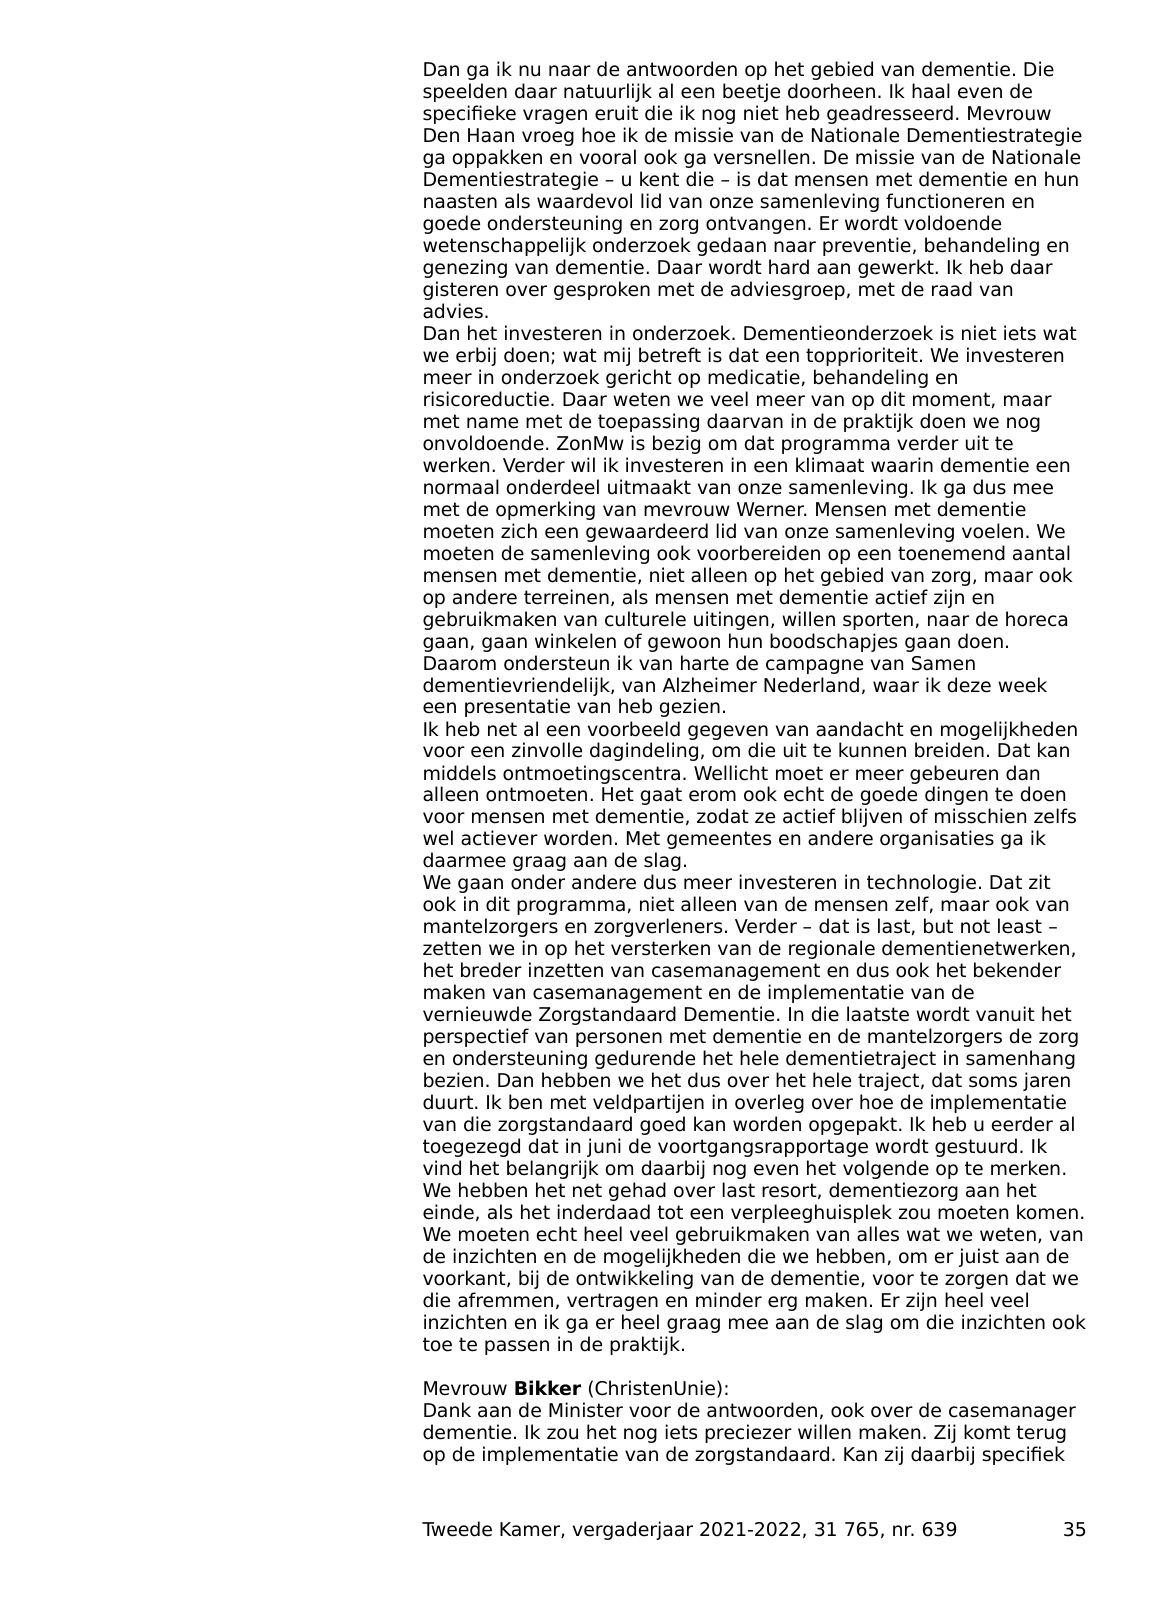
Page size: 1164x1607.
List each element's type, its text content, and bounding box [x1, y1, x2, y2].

text We gaan onder andere dus meer investeren in technologie. Dat zit ook in dit programma, niet alleen van de mensen zelf, maar ook van mantelzorgers en zorgverleners. Verder – dat is last, but not least – zetten we in op het versterken van de regionale dementienetwerken, het breder inzetten van casemanagement en dus ook het bekender maken van casemanagement en de implementatie van de vernieuwde Zorgstandaard Dementie. In die laatste wordt vanuit het perspectief van personen met dementie en de mantelzorgers de zorg en ondersteuning gedurende het hele dementietraject in samenhang bezien. Dan hebben we het dus over het hele traject, dat soms jaren duurt. Ik ben met veldpartijen in overleg over hoe de implementatie van die zorgstandaard goed kan worden opgepakt. Ik heb u eerder al toegezegd dat in juni de voortgangsrapportage wordt gestuurd. Ik vind het belangrijk om daarbij nog even het volgende op te merken. We hebben het net gehad over last resort, dementiezorg aan het einde, als het inderdaad tot een verpleeghuisplek zou moeten komen. We moeten echt heel veel gebruikmaken van alles wat we weten, van de inzichten en de mogelijkheden die we hebben, om er juist aan de voorkant, bij de ontwikkeling van de dementie, voor te zorgen dat we die afremmen, vertragen en minder erg maken. Er zijn heel veel inzichten en ik ga er heel graag mee aan de slag om die inzichten ook toe te passen in de praktijk. [422, 872, 1087, 1356]
text Dan het investeren in onderzoek. Dementieonderzoek is niet iets wat we erbij doen; wat mij betreft is dat een topprioriteit. We investeren meer in onderzoek gericht op medicatie, behandeling en risicoreductie. Daar weten we veel meer van op dit moment, maar met name met de toepassing daarvan in de praktijk doen we nog onvoldoende. ZonMw is bezig om dat programma verder uit te werken. Verder wil ik investeren in een klimaat waarin dementie een normaal onderdeel uitmaakt van onze samenleving. Ik ga dus mee met de opmerking van mevrouw Werner. Mensen met dementie moeten zich een gewaardeerd lid van onze samenleving voelen. We moeten de samenleving ook voorbereiden op een toenemend aantal mensen met dementie, niet alleen op het gebied van zorg, maar ook op andere terreinen, als mensen met dementie actief zijn en gebruikmaken van culturele uitingen, willen sporten, naar de horeca gaan, gaan winkelen of gewoon hun boodschapjes gaan doen. Daarom ondersteun ik van harte de campagne van Samen dementievriendelijk, van Alzheimer Nederland, waar ik deze week een presentatie van heb gezien. [422, 323, 1087, 718]
text Ik heb net al een voorbeeld gegeven van aandacht en mogelijkheden voor een zinvolle dagindeling, om die uit te kunnen breiden. Dat kan middels ontmoetingscentra. Wellicht moet er meer gebeuren dan alleen ontmoeten. Het gaat erom ook echt de goede dingen te doen voor mensen met dementie, zodat ze actief blijven of misschien zelfs wel actiever worden. Met gemeentes en andere organisaties ga ik daarmee graag aan de slag. [422, 718, 1087, 872]
text Dank aan de Minister voor de antwoorden, ook over de casemanager dementie. Ik zou het nog iets preciezer willen maken. Zij komt terug op de implementatie van de zorgstandaard. Kan zij daarbij specifiek [422, 1400, 1087, 1466]
text Dan ga ik nu naar de antwoorden op het gebied van dementie. Die speelden daar natuurlijk al een beetje doorheen. Ik haal even de specifieke vragen eruit die ik nog niet heb geadresseerd. Mevrouw Den Haan vroeg hoe ik de missie van de Nationale Dementiestrategie ga oppakken en vooral ook ga versnellen. De missie van de Nationale Dementiestrategie – u kent die – is dat mensen met dementie en hun naasten als waardevol lid van onze samenleving functioneren en goede ondersteuning en zorg ontvangen. Er wordt voldoende wetenschappelijk onderzoek gedaan naar preventie, behandeling en genezing van dementie. Daar wordt hard aan gewerkt. Ik heb daar gisteren over gesproken met de adviesgroep, met de raad van advies. [422, 59, 1087, 323]
text Mevrouw Bikker (ChristenUnie): [422, 1378, 1087, 1400]
